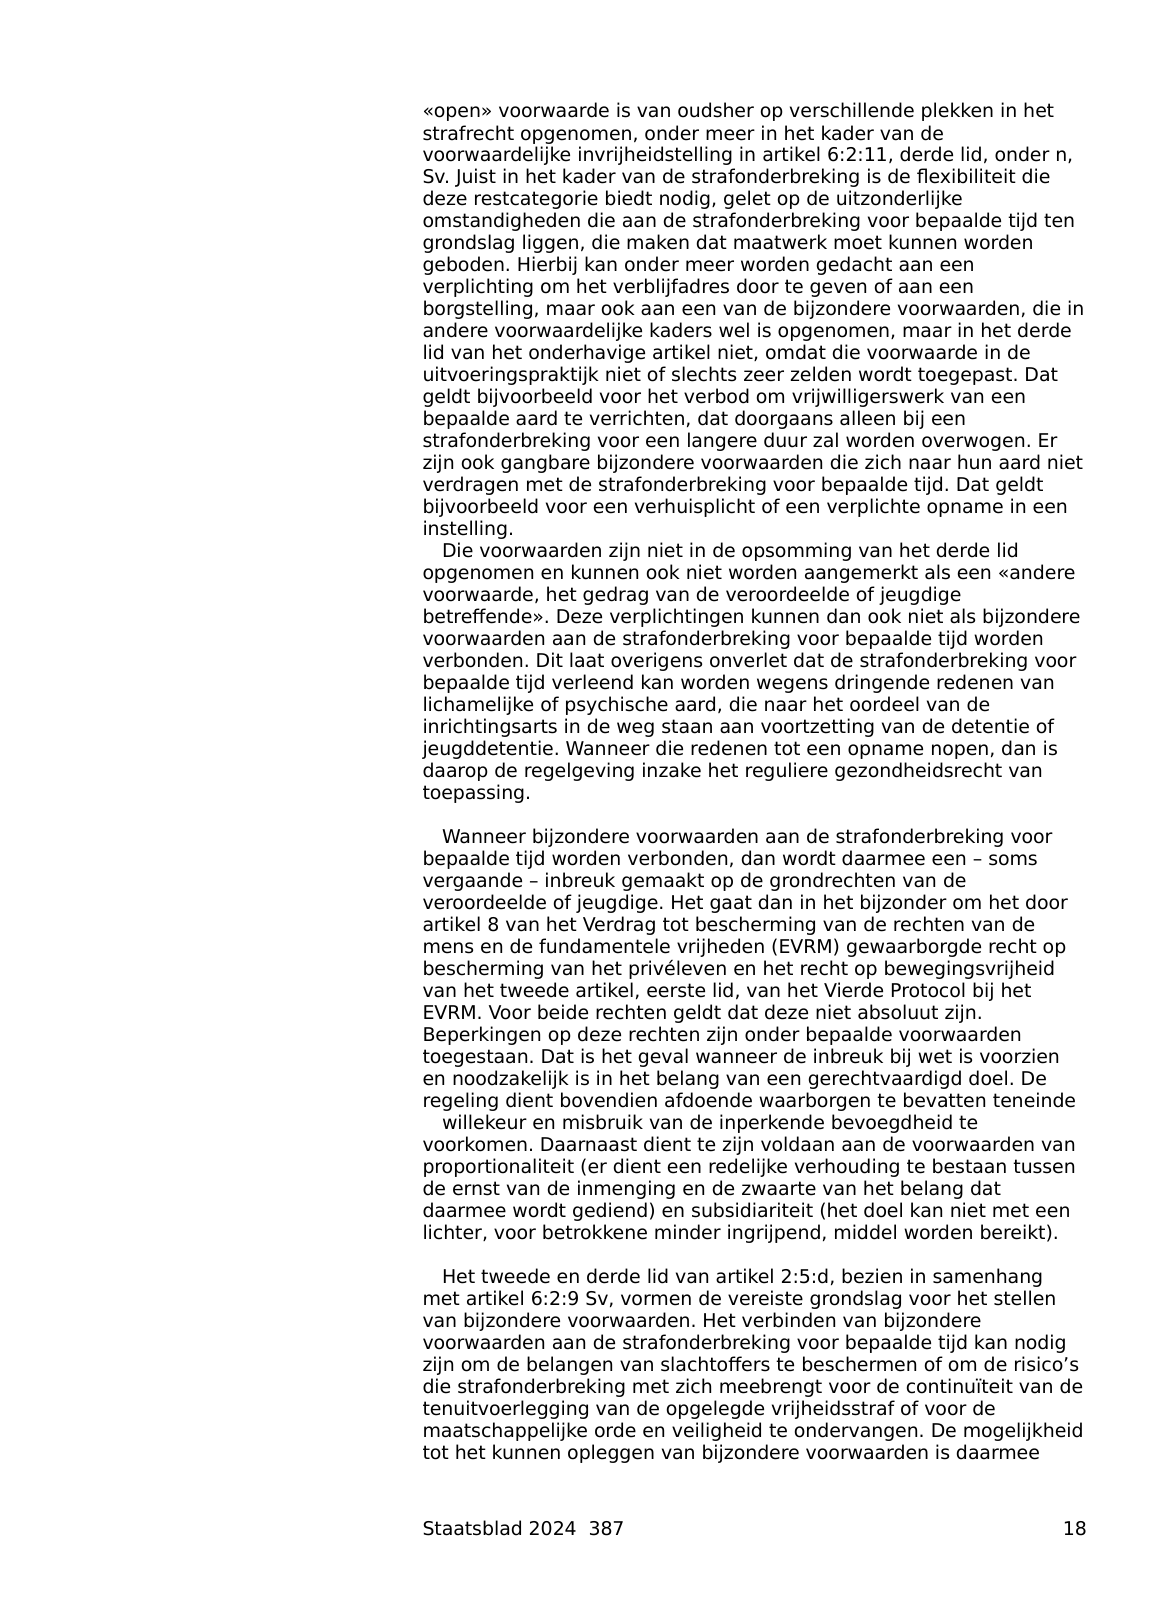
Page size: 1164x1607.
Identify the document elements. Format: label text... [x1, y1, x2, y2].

text willekeur en misbruik van de inperkende bevoegdheid te voorkomen. Daarnaast dient te zijn voldaan aan de voorwaarden van proportionaliteit (er dient een redelijke verhouding te bestaan tussen de ernst van de inmenging en de zwaarte van het belang dat daarmee wordt gediend) en subsidiariteit (het doel kan niet met een lichter, voor betrokkene minder ingrijpend, middel worden bereikt). [422, 1112, 1087, 1243]
text Het tweede en derde lid van artikel 2:5:d, bezien in samenhang met artikel 6:2:9 Sv, vormen de vereiste grondslag voor het stellen van bijzondere voorwaarden. Het verbinden van bijzondere voorwaarden aan de strafonderbreking voor bepaalde tijd kan nodig zijn om de belangen van slachtoffers te beschermen of om de risico’s die strafonderbreking met zich meebrengt voor de continuïteit van de tenuitvoerlegging van de opgelegde vrijheidsstraf of voor de maatschappelijke orde en veiligheid te ondervangen. De mogelijkheid tot het kunnen opleggen van bijzondere voorwaarden is daarmee [422, 1266, 1087, 1463]
text «open» voorwaarde is van oudsher op verschillende plekken in het strafrecht opgenomen, onder meer in het kader van de voorwaardelijke invrijheidstelling in artikel 6:2:11, derde lid, onder n, Sv. Juist in het kader van de strafonderbreking is de flexibiliteit die deze restcategorie biedt nodig, gelet op de uitzonderlijke omstandigheden die aan de strafonderbreking voor bepaalde tijd ten grondslag liggen, die maken dat maatwerk moet kunnen worden geboden. Hierbij kan onder meer worden gedacht aan een verplichting om het verblijfadres door te geven of aan een borgstelling, maar ook aan een van de bijzondere voorwaarden, die in andere voorwaardelijke kaders wel is opgenomen, maar in het derde lid van het onderhavige artikel niet, omdat die voorwaarde in de uitvoeringspraktijk niet of slechts zeer zelden wordt toegepast. Dat geldt bijvoorbeeld voor het verbod om vrijwilligerswerk van een bepaalde aard te verrichten, dat doorgaans alleen bij een strafonderbreking voor een langere duur zal worden overwogen. Er zijn ook gangbare bijzondere voorwaarden die zich naar hun aard niet verdragen met de strafonderbreking voor bepaalde tijd. Dat geldt bijvoorbeeld voor een verhuisplicht of een verplichte opname in een instelling. [422, 100, 1087, 540]
text Die voorwaarden zijn niet in de opsomming van het derde lid opgenomen en kunnen ook niet worden aangemerkt als een «andere voorwaarde, het gedrag van de veroordeelde of jeugdige betreffende». Deze verplichtingen kunnen dan ook niet als bijzondere voorwaarden aan de strafonderbreking voor bepaalde tijd worden verbonden. Dit laat overigens onverlet dat de strafonderbreking voor bepaalde tijd verleend kan worden wegens dringende redenen van lichamelijke of psychische aard, die naar het oordeel van de inrichtingsarts in de weg staan aan voortzetting van de detentie of jeugddetentie. Wanneer die redenen tot een opname nopen, dan is daarop de regelgeving inzake het reguliere gezondheidsrecht van toepassing. [422, 540, 1087, 804]
text Wanneer bijzondere voorwaarden aan de strafonderbreking voor bepaalde tijd worden verbonden, dan wordt daarmee een – soms vergaande – inbreuk gemaakt op de grondrechten van de veroordeelde of jeugdige. Het gaat dan in het bijzonder om het door artikel 8 van het Verdrag tot bescherming van de rechten van de mens en de fundamentele vrijheden (EVRM) gewaarborgde recht op bescherming van het privéleven en het recht op bewegingsvrijheid van het tweede artikel, eerste lid, van het Vierde Protocol bij het EVRM. Voor beide rechten geldt dat deze niet absoluut zijn. Beperkingen op deze rechten zijn onder bepaalde voorwaarden toegestaan. Dat is het geval wanneer de inbreuk bij wet is voorzien en noodzakelijk is in het belang van een gerechtvaardigd doel. De regeling dient bovendien afdoende waarborgen te bevatten teneinde [422, 826, 1087, 1112]
